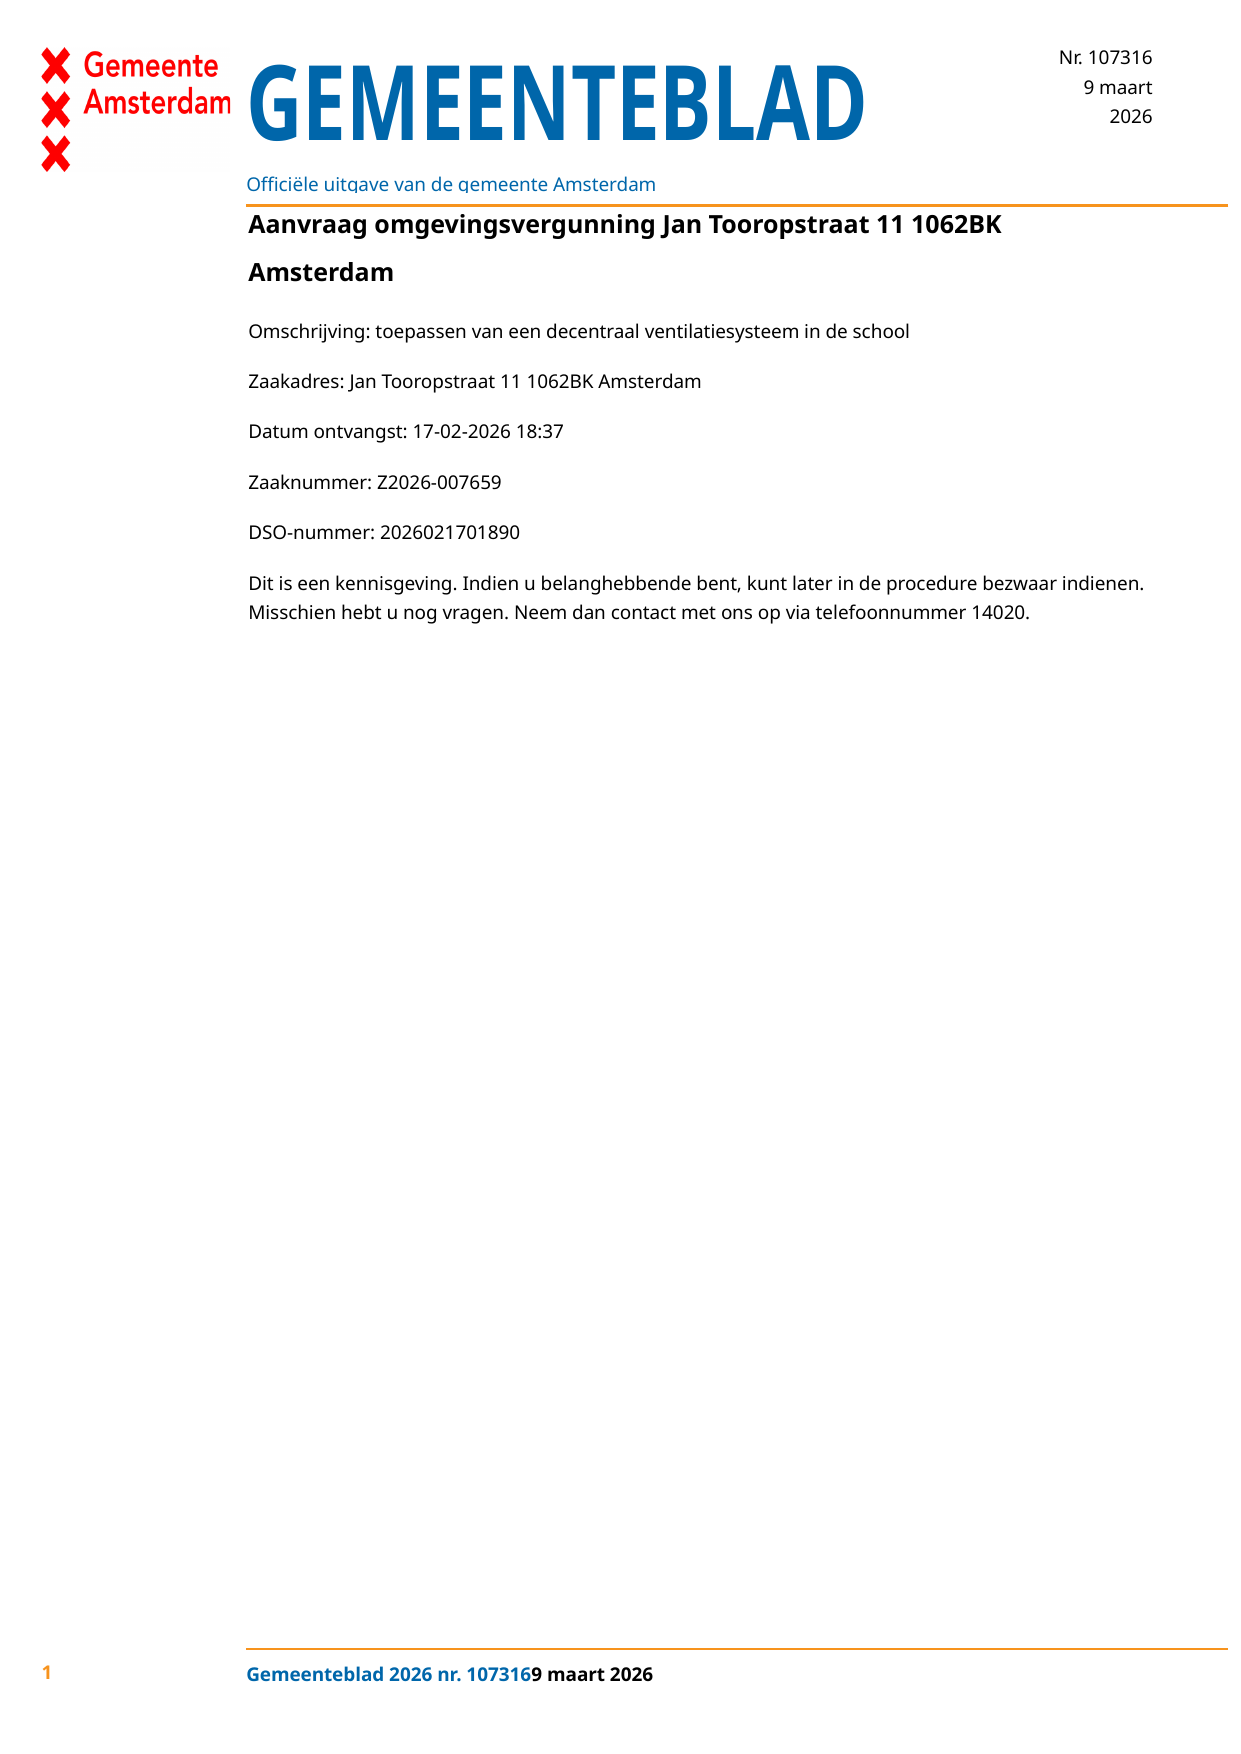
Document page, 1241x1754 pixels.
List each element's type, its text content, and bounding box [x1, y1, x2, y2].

text Dit is een kennisgeving. Indien u belanghebbende bent, kunt later in de procedure bezwaar indienen. Misschien hebt u nog vragen. Neem dan contact met ons op via telefoonnummer 14020. [248, 570, 1152, 625]
text Aanvraag omgevingsvergunning Jan Tooropstraat 11 1062BK Amsterdam [248, 207, 1152, 288]
text Zaaknummer: Z2026-007659 [248, 469, 1152, 495]
text Datum ontvangst: 17-02-2026 18:37 [248, 419, 1152, 444]
text Omschrijving: toepassen van een decentraal ventilatiesysteem in de school [248, 318, 1152, 344]
picture [41, 47, 231, 172]
text Zaakadres: Jan Tooropstraat 11 1062BK Amsterdam [248, 368, 1152, 394]
text DSO-nummer: 2026021701890 [248, 519, 1152, 545]
